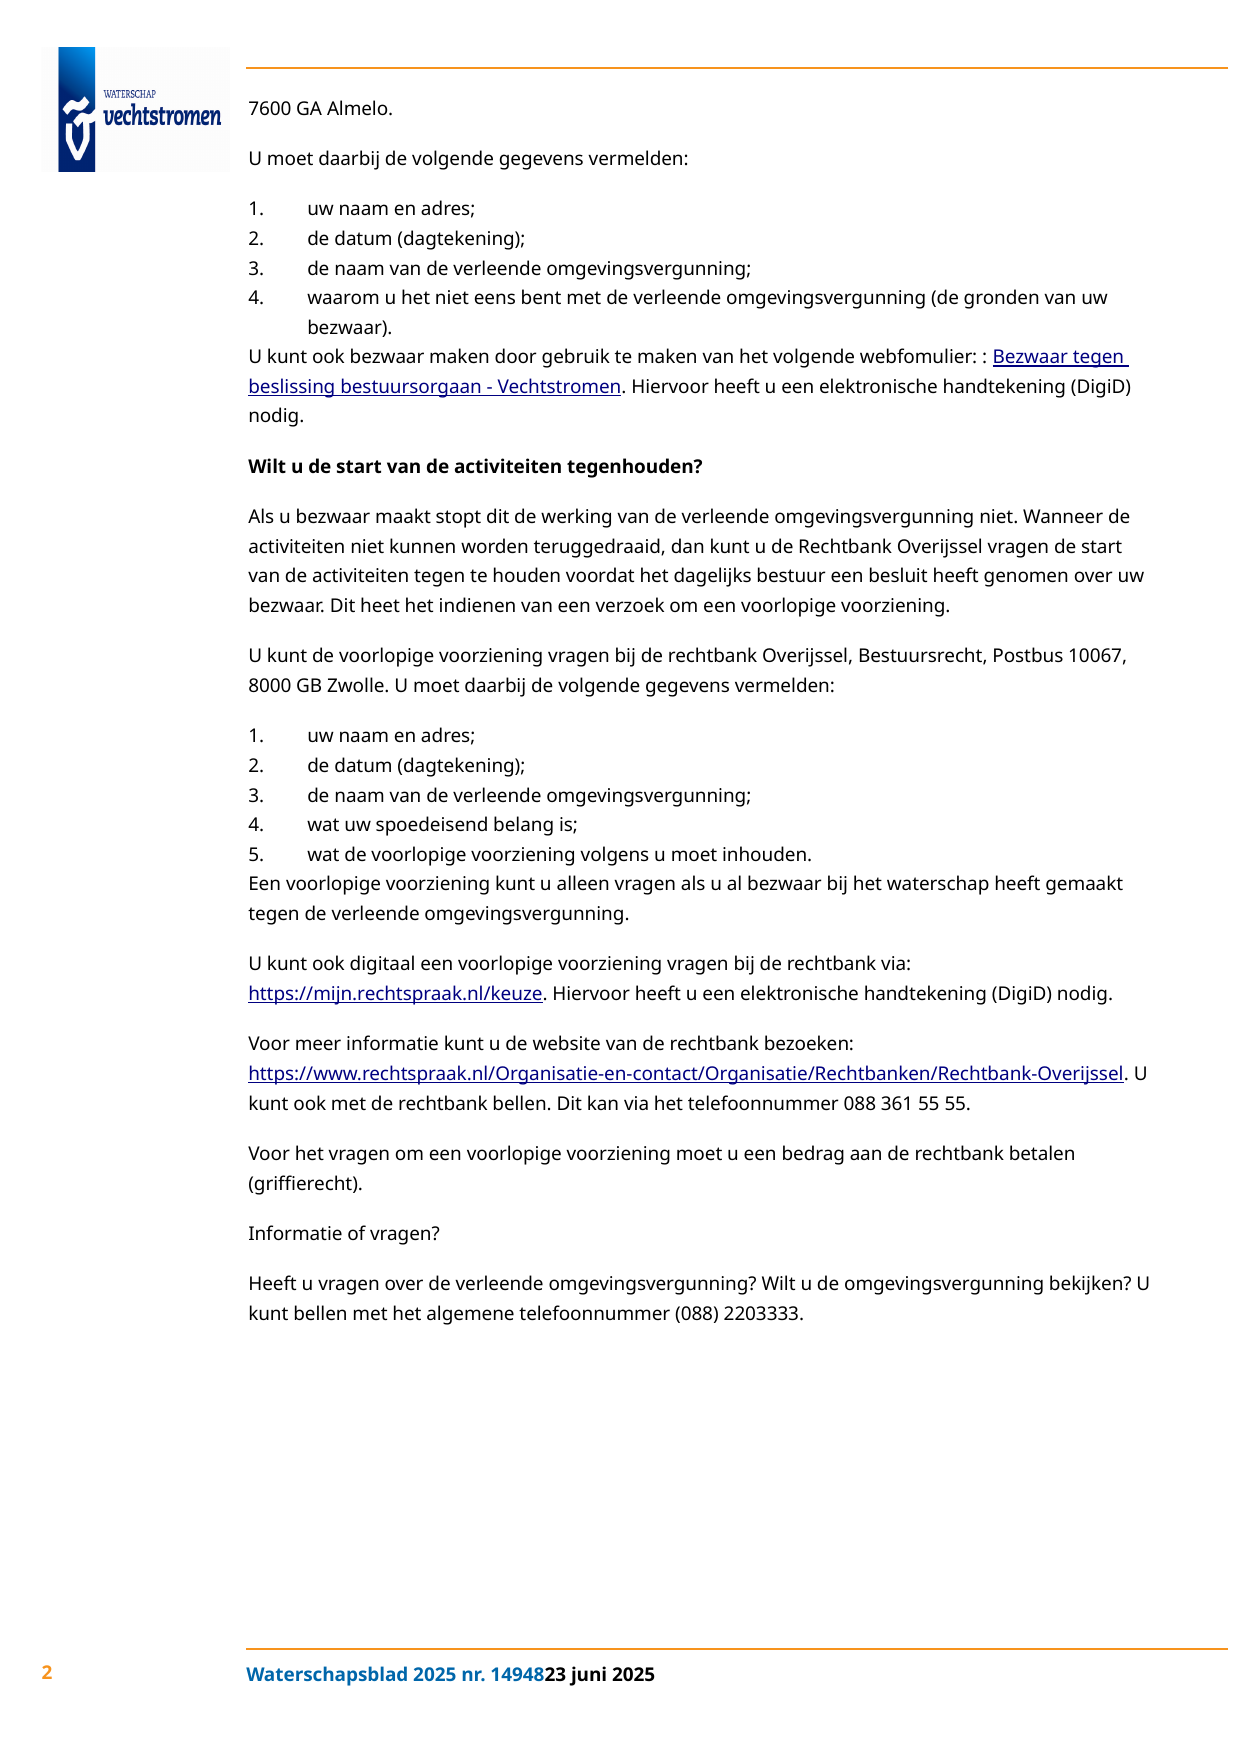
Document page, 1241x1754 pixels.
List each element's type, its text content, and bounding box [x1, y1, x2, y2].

text Wilt u de start van de activiteiten tegenhouden? [248, 453, 1152, 479]
text U kunt de voorlopige voorziening vragen bij de rechtbank Overijssel, Bestuursrecht, Postbus 10067, 8000 GB Zwolle. U moet daarbij de volgende gegevens vermelden: [248, 643, 1152, 698]
list wat de voorlopige voorziening volgens u moet inhouden. [248, 841, 1152, 867]
list de naam van de verleende omgevingsvergunning; [248, 255, 1152, 281]
text Voor het vragen om een voorlopige voorziening moet u een bedrag aan de rechtbank betalen (griffierecht). [248, 1140, 1152, 1196]
text 7600 GA Almelo. [248, 95, 1152, 121]
list de datum (dagtekening); [248, 752, 1152, 778]
text U kunt ook digitaal een voorlopige voorziening vragen bij de rechtbank via: https://mijn.rechtspraak.nl/keuze. Hiervoor heeft u een elektronische handtekening (DigiD) nodig. [248, 951, 1152, 1006]
list uw naam en adres; [248, 723, 1152, 748]
text U moet daarbij de volgende gegevens vermelden: [248, 145, 1152, 171]
text Heeft u vragen over de verleende omgevingsvergunning? Wilt u de omgevingsvergunning bekijken? U kunt bellen met het algemene telefoonnummer (088) 2203333. [248, 1271, 1152, 1326]
text Informatie of vragen? [248, 1220, 1152, 1246]
list de naam van de verleende omgevingsvergunning; [248, 782, 1152, 808]
text U kunt ook bezwaar maken door gebruik te maken van het volgende webfomulier: : Bezwaar tegen beslissing bestuursorgaan - Vechtstromen. Hiervoor heeft u een elektronische handtekening (DigiD) nodig. [248, 343, 1152, 428]
text Een voorlopige voorziening kunt u alleen vragen als u al bezwaar bij het waterschap heeft gemaakt tegen de verleende omgevingsvergunning. [248, 871, 1152, 926]
list waarom u het niet eens bent met de verleende omgevingsvergunning (de gronden van uw bezwaar). [248, 284, 1152, 340]
text Voor meer informatie kunt u de website van de rechtbank bezoeken: https://www.rechtspraak.nl/Organisatie-en-contact/Organisatie/Rechtbanken/Rechtbank-Overijssel. U kunt ook met de rechtbank bellen. Dit kan via het telefoonnummer 088 361 55 55. [248, 1031, 1152, 1116]
list uw naam en adres; [248, 196, 1152, 221]
text Als u bezwaar maakt stopt dit de werking van de verleende omgevingsvergunning niet. Wanneer de activiteiten niet kunnen worden teruggedraaid, dan kunt u de Rechtbank Overijssel vragen de start van de activiteiten tegen te houden voordat het dagelijks bestuur een besluit heeft genomen over uw bezwaar. Dit heet het indienen van een verzoek om een voorlopige voorziening. [248, 503, 1152, 618]
list wat uw spoedeisend belang is; [248, 811, 1152, 837]
list de datum (dagtekening); [248, 225, 1152, 251]
picture [41, 47, 231, 172]
